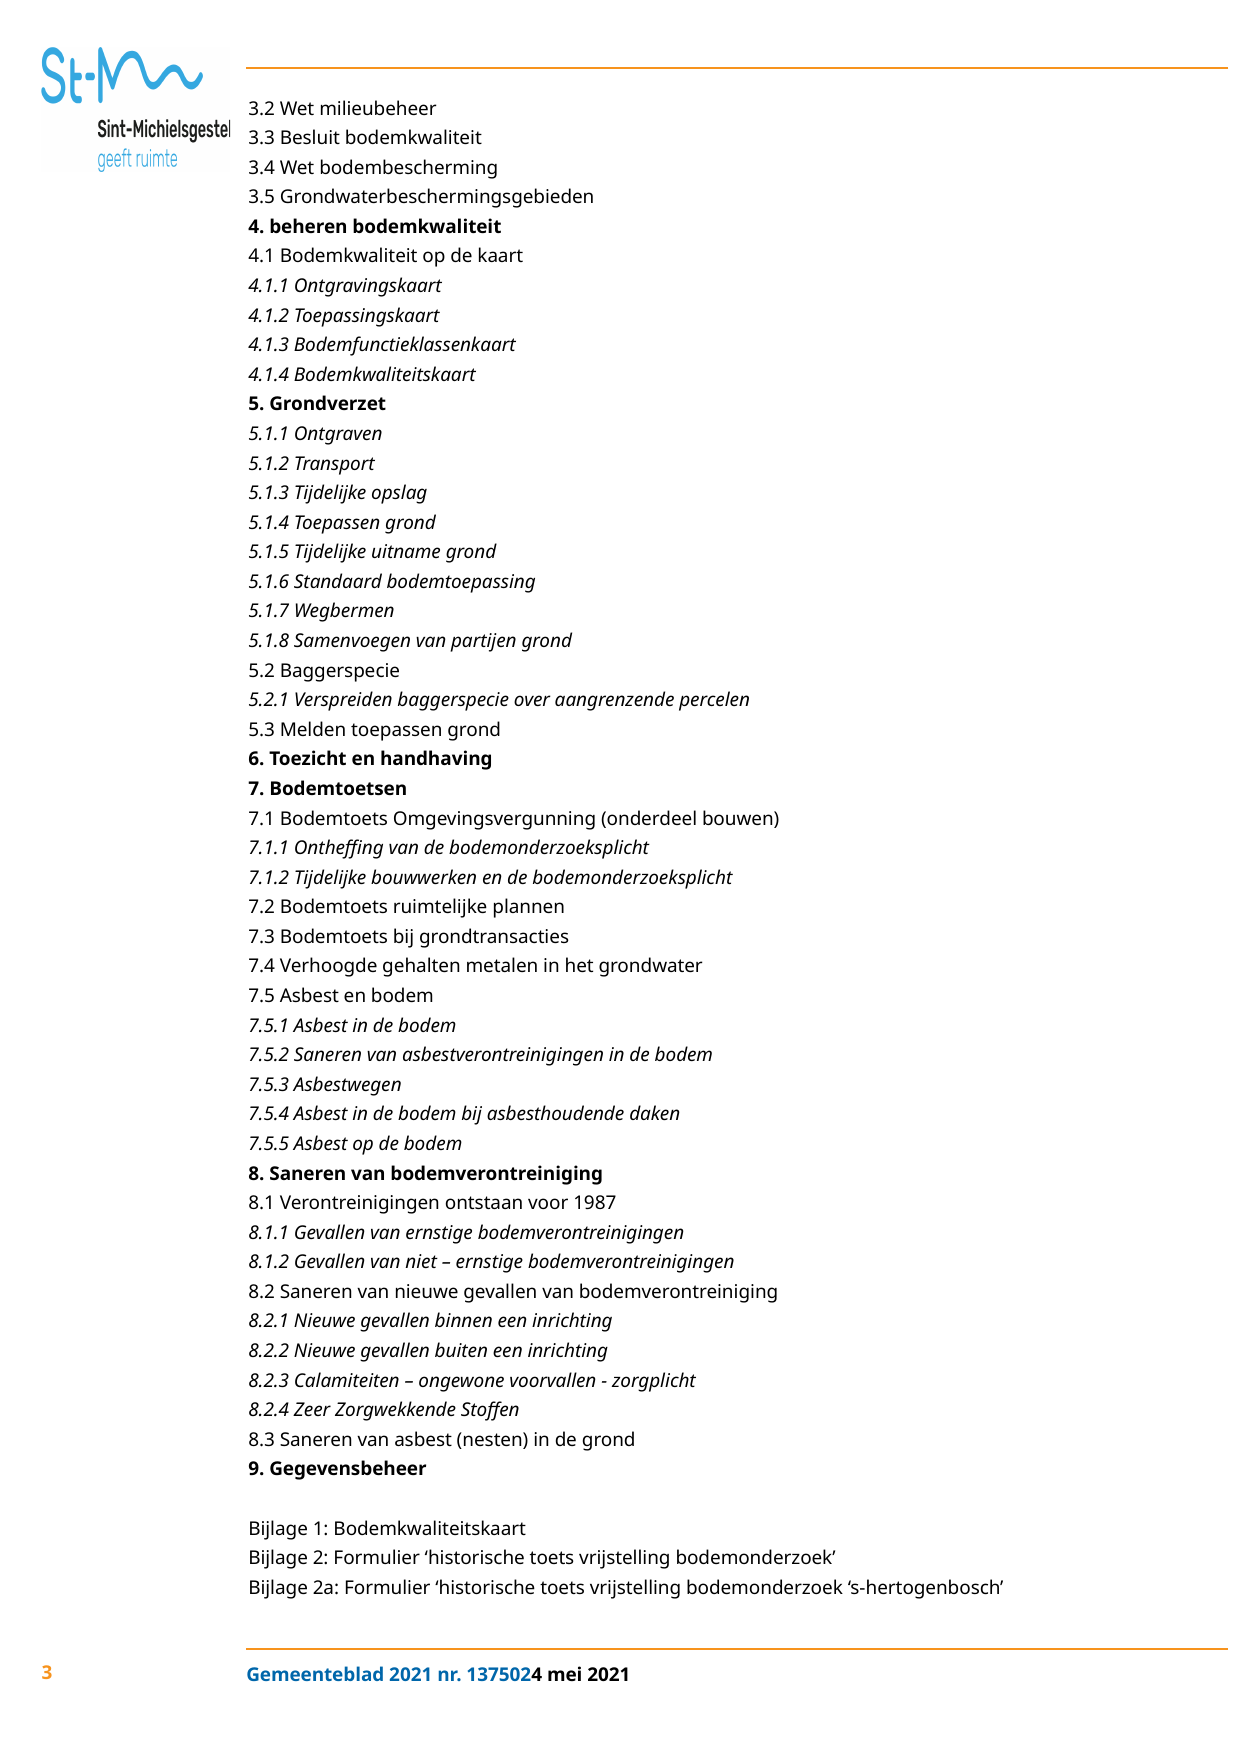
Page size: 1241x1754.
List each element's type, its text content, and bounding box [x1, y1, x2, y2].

text 7.5.3 Asbestwegen [248, 1071, 1152, 1097]
text 8.2.2 Nieuwe gevallen buiten een inrichting [248, 1337, 1152, 1363]
text 6. Toezicht en handhaving [248, 746, 1152, 771]
text 7.5.1 Asbest in de bodem [248, 1012, 1152, 1038]
text 5.1.1 Ontgraven [248, 420, 1152, 446]
text Bijlage 2a: Formulier ‘historische toets vrijstelling bodemonderzoek ‘s-hertogenbosch’ [248, 1574, 1152, 1600]
text 8.2.1 Nieuwe gevallen binnen een inrichting [248, 1308, 1152, 1333]
text 7.1 Bodemtoets Omgevingsvergunning (onderdeel bouwen) [248, 805, 1152, 831]
text 3.3 Besluit bodemkwaliteit [248, 124, 1152, 150]
text 7.1.1 Ontheffing van de bodemonderzoeksplicht [248, 834, 1152, 860]
text 5.2.1 Verspreiden baggerspecie over aangrenzende percelen [248, 686, 1152, 712]
text 7.5.5 Asbest op de bodem [248, 1130, 1152, 1156]
text 3.5 Grondwaterbeschermingsgebieden [248, 183, 1152, 209]
text 7.2 Bodemtoets ruimtelijke plannen [248, 893, 1152, 919]
text 4.1.2 Toepassingskaart [248, 302, 1152, 328]
text 7.4 Verhoogde gehalten metalen in het grondwater [248, 953, 1152, 978]
text 4.1.1 Ontgravingskaart [248, 272, 1152, 298]
text 8.2.4 Zeer Zorgwekkende Stoffen [248, 1396, 1152, 1422]
text Bijlage 1: Bodemkwaliteitskaart [248, 1515, 1152, 1541]
text 8.3 Saneren van asbest (nesten) in de grond [248, 1426, 1152, 1452]
text 7.5 Asbest en bodem [248, 982, 1152, 1008]
text 3.2 Wet milieubeheer [248, 95, 1152, 121]
text 7.5.4 Asbest in de bodem bij asbesthoudende daken [248, 1101, 1152, 1126]
text 5.1.5 Tijdelijke uitname grond [248, 538, 1152, 564]
text 8.2.3 Calamiteiten – ongewone voorvallen - zorgplicht [248, 1367, 1152, 1393]
text 7.3 Bodemtoets bij grondtransacties [248, 923, 1152, 949]
text 8. Saneren van bodemverontreiniging [248, 1160, 1152, 1186]
text 5.1.4 Toepassen grond [248, 509, 1152, 535]
text 4. beheren bodemkwaliteit [248, 213, 1152, 239]
text 4.1 Bodemkwaliteit op de kaart [248, 243, 1152, 268]
text 5.1.2 Transport [248, 450, 1152, 476]
text 5.1.7 Wegbermen [248, 598, 1152, 623]
text 8.1.2 Gevallen van niet – ernstige bodemverontreinigingen [248, 1248, 1152, 1274]
text 8.2 Saneren van nieuwe gevallen van bodemverontreiniging [248, 1278, 1152, 1304]
text Bijlage 2: Formulier ‘historische toets vrijstelling bodemonderzoek’ [248, 1544, 1152, 1570]
text 7.1.2 Tijdelijke bouwwerken en de bodemonderzoeksplicht [248, 864, 1152, 890]
text 5.1.3 Tijdelijke opslag [248, 479, 1152, 505]
text 5. Grondverzet [248, 391, 1152, 416]
picture [41, 47, 231, 172]
text 4.1.4 Bodemkwaliteitskaart [248, 361, 1152, 387]
text 5.3 Melden toepassen grond [248, 716, 1152, 742]
text 7. Bodemtoetsen [248, 775, 1152, 801]
text 4.1.3 Bodemfunctieklassenkaart [248, 331, 1152, 357]
text 3.4 Wet bodembescherming [248, 154, 1152, 180]
text 9. Gegevensbeheer [248, 1456, 1152, 1481]
text 8.1 Verontreinigingen ontstaan voor 1987 [248, 1189, 1152, 1215]
text 7.5.2 Saneren van asbestverontreinigingen in de bodem [248, 1041, 1152, 1067]
text 8.1.1 Gevallen van ernstige bodemverontreinigingen [248, 1219, 1152, 1245]
text 5.1.6 Standaard bodemtoepassing [248, 568, 1152, 594]
text 5.2 Baggerspecie [248, 657, 1152, 683]
text 5.1.8 Samenvoegen van partijen grond [248, 627, 1152, 653]
